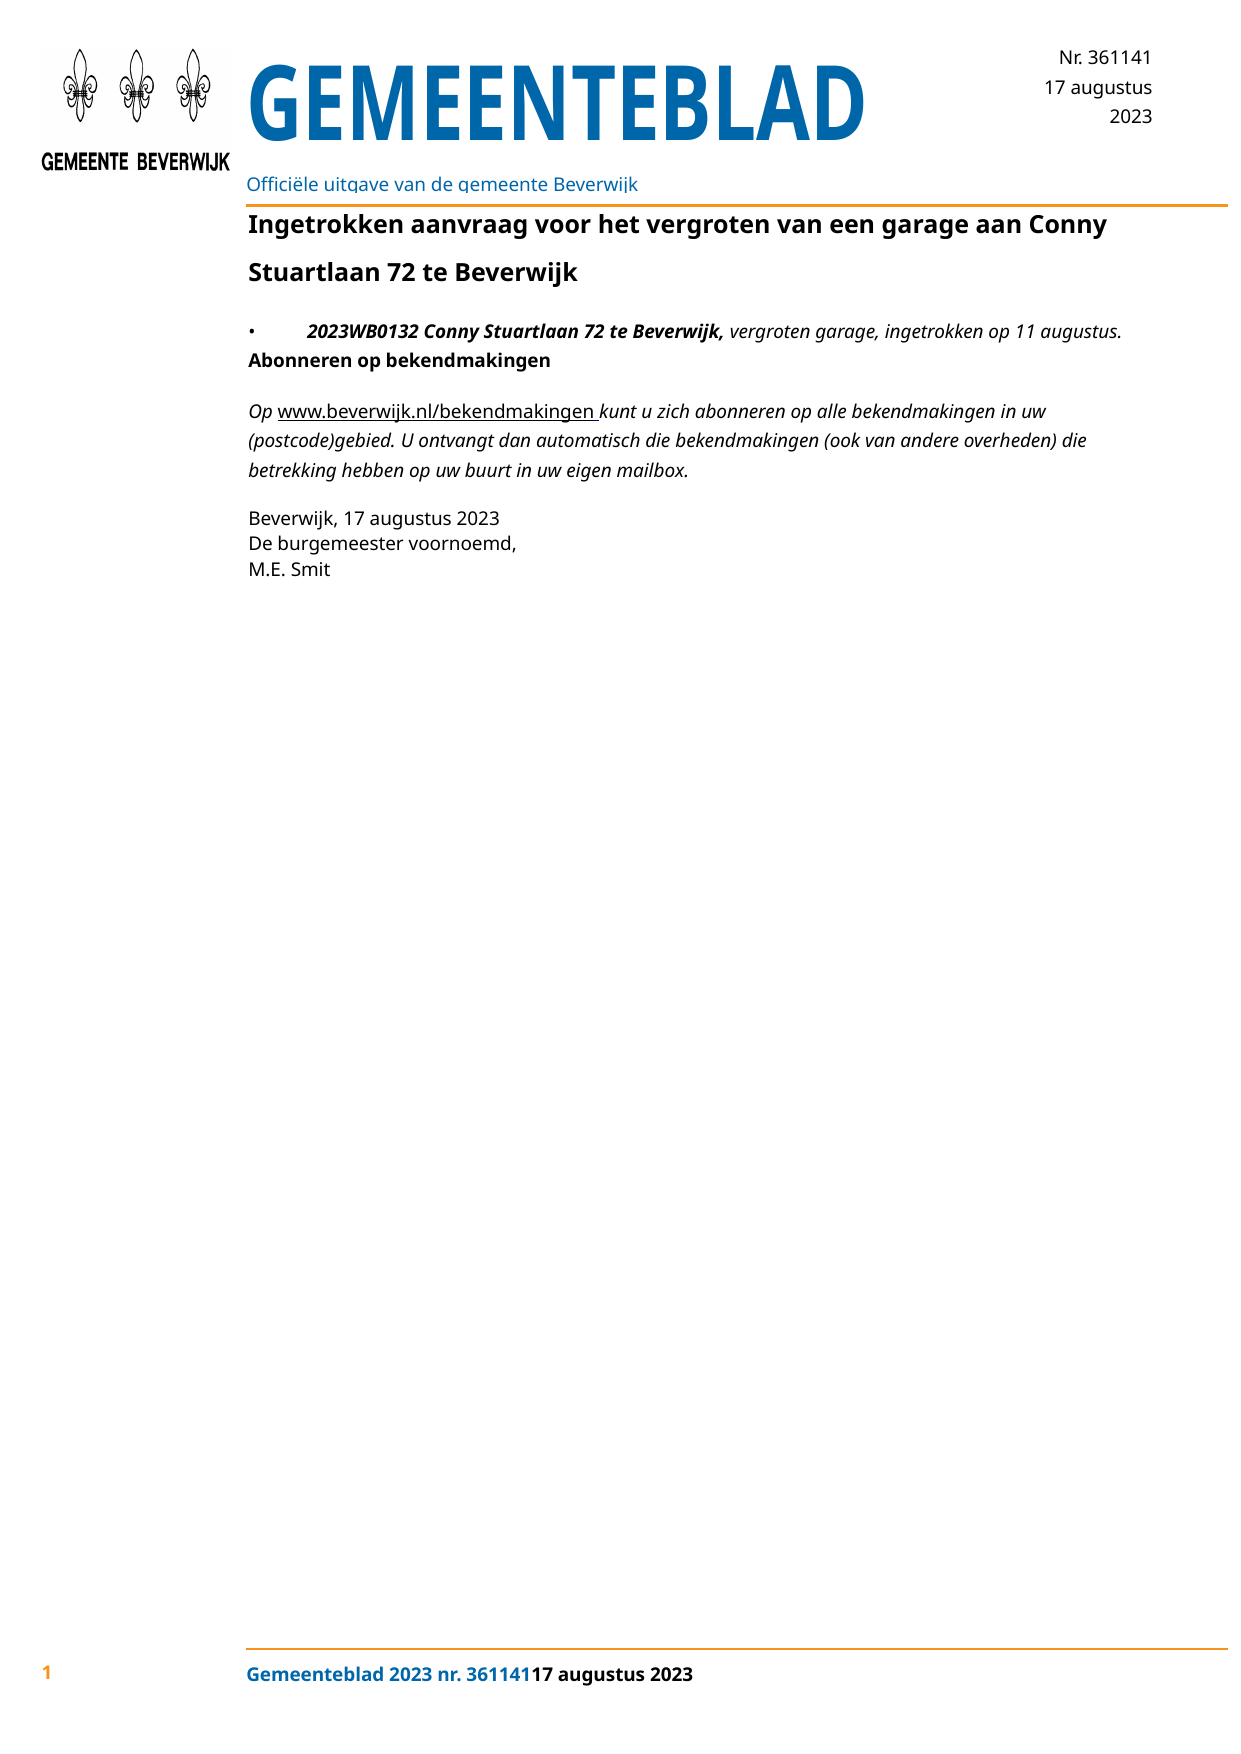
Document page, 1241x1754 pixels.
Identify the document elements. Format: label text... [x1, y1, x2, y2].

text De burgemeester voornoemd, [248, 531, 1152, 556]
text M.E. Smit [248, 556, 1152, 582]
text Beverwijk, 17 augustus 2023 [248, 505, 1152, 531]
list 2023WB0132 Conny Stuartlaan 72 te Beverwijk, vergroten garage, ingetrokken op 11 augustus. [248, 318, 1152, 344]
text Abonneren op bekendmakingen [248, 347, 1152, 373]
picture [41, 47, 231, 172]
text Ingetrokken aanvraag voor het vergroten van een garage aan Conny Stuartlaan 72 te Beverwijk [248, 207, 1152, 288]
text Op www.beverwijk.nl/bekendmakingen kunt u zich abonneren op alle bekendmakingen in uw (postcode)gebied. U ontvangt dan automatisch die bekendmakingen (ook van andere overheden) die betrekking hebben op uw buurt in uw eigen mailbox. [248, 398, 1152, 483]
